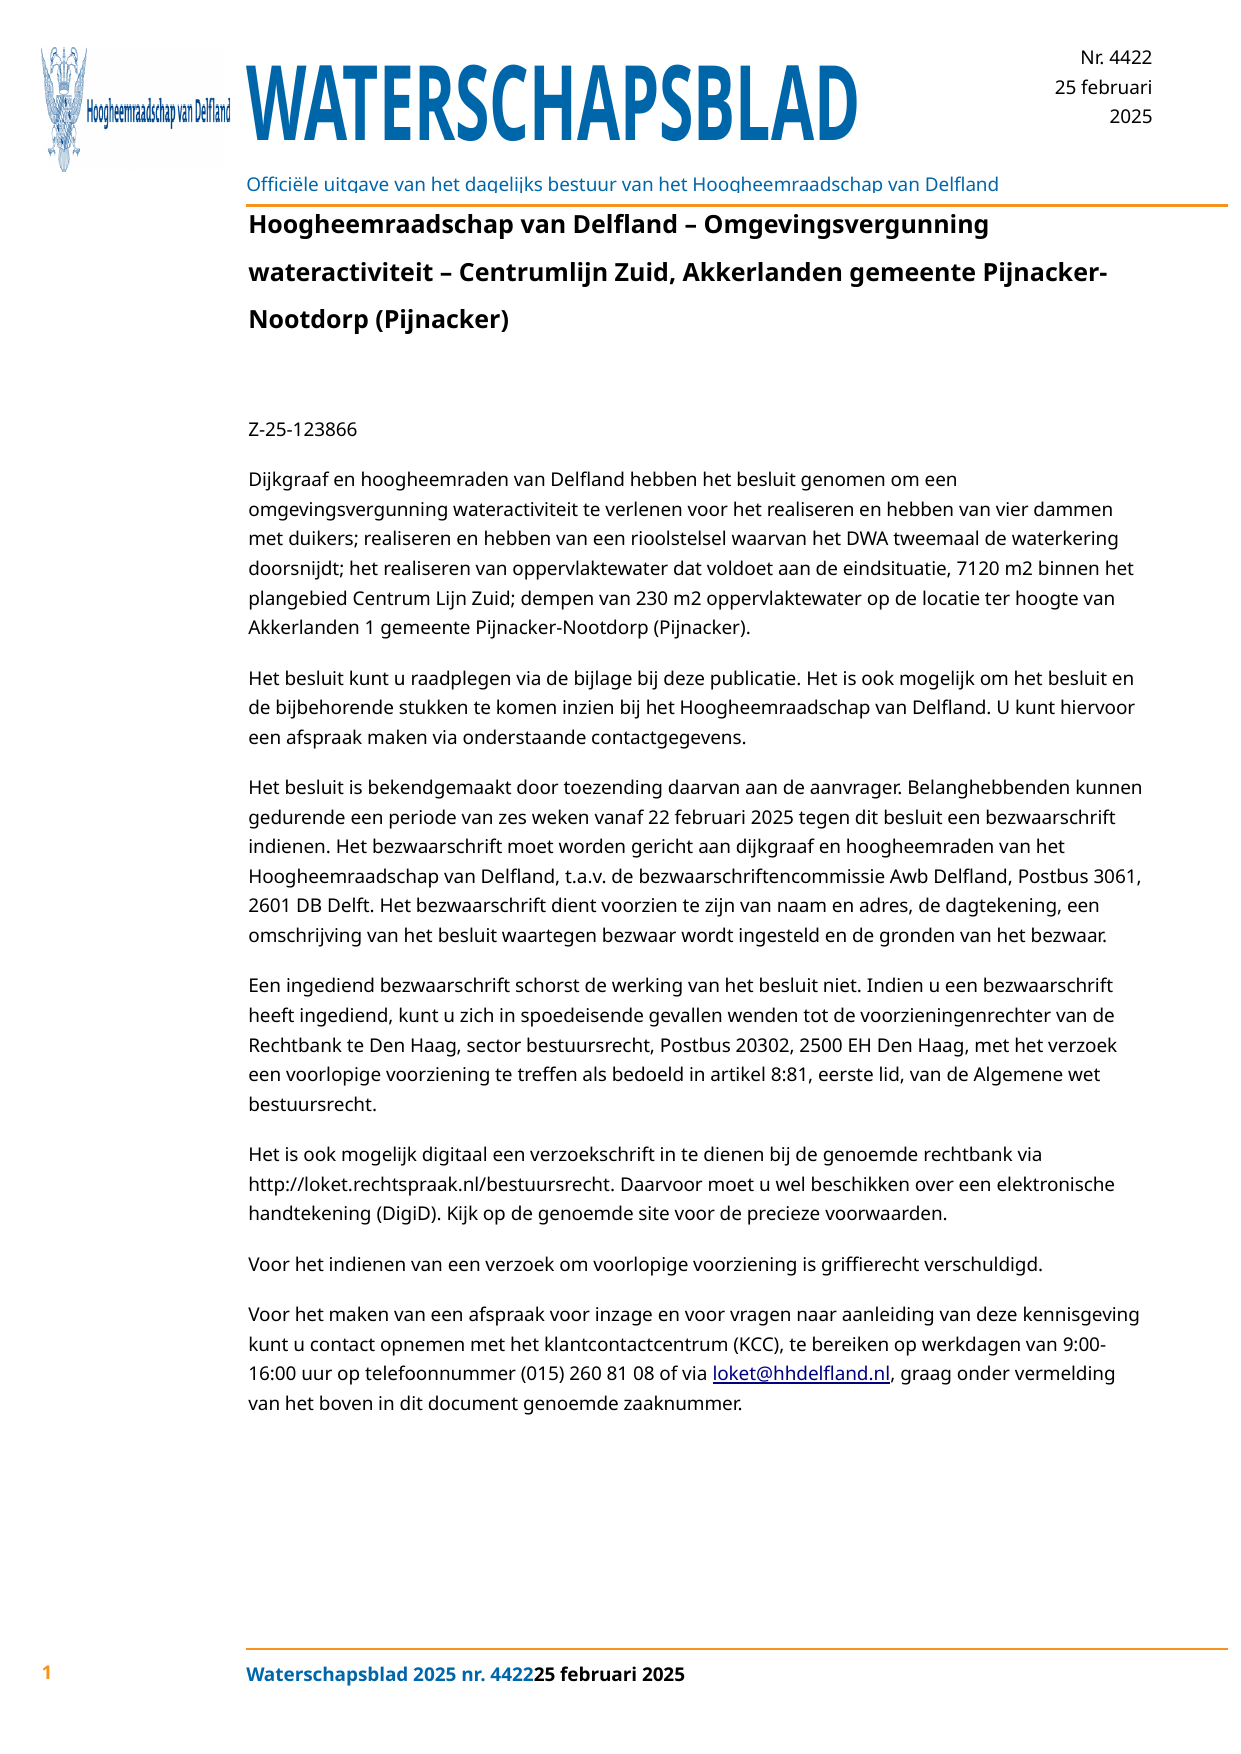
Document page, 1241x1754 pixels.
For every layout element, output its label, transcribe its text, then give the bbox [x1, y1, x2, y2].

text Dijkgraaf en hoogheemraden van Delfland hebben het besluit genomen om een omgevingsvergunning wateractiviteit te verlenen voor het realiseren en hebben van vier dammen met duikers; realiseren en hebben van een rioolstelsel waarvan het DWA tweemaal de waterkering doorsnijdt; het realiseren van oppervlaktewater dat voldoet aan de eindsituatie, 7120 m2 binnen het plangebied Centrum Lijn Zuid; dempen van 230 m2 oppervlaktewater op de locatie ter hoogte van Akkerlanden 1 gemeente Pijnacker-Nootdorp (Pijnacker). [248, 466, 1152, 640]
text Voor het indienen van een verzoek om voorlopige voorziening is griffierecht verschuldigd. [248, 1251, 1152, 1277]
text Z-25-123866 [248, 416, 1152, 442]
text Het besluit kunt u raadplegen via de bijlage bij deze publicatie. Het is ook mogelijk om het besluit en de bijbehorende stukken te komen inzien bij het Hoogheemraadschap van Delfland. U kunt hiervoor een afspraak maken via onderstaande contactgegevens. [248, 665, 1152, 749]
text Het is ook mogelijk digitaal een verzoekschrift in te dienen bij de genoemde rechtbank via http://loket.rechtspraak.nl/bestuursrecht. Daarvoor moet u wel beschikken over een elektronische handtekening (DigiD). Kijk op de genoemde site voor de precieze voorwaarden. [248, 1141, 1152, 1226]
text Hoogheemraadschap van Delfland – Omgevingsvergunning wateractiviteit – Centrumlijn Zuid, Akkerlanden gemeente Pijnacker-Nootdorp (Pijnacker) [248, 207, 1152, 336]
text Het besluit is bekendgemaakt door toezending daarvan aan de aanvrager. Belanghebbenden kunnen gedurende een periode van zes weken vanaf 22 februari 2025 tegen dit besluit een bezwaarschrift indienen. Het bezwaarschrift moet worden gericht aan dijkgraaf en hoogheemraden van het Hoogheemraadschap van Delfland, t.a.v. de bezwaarschriftencommissie Awb Delfland, Postbus 3061, 2601 DB Delft. Het bezwaarschrift dient voorzien te zijn van naam en adres, de dagtekening, een omschrijving van het besluit waartegen bezwaar wordt ingesteld en de gronden van het bezwaar. [248, 774, 1152, 948]
text Een ingediend bezwaarschrift schorst de werking van het besluit niet. Indien u een bezwaarschrift heeft ingediend, kunt u zich in spoedeisende gevallen wenden tot de voorzieningenrechter van de Rechtbank te Den Haag, sector bestuursrecht, Postbus 20302, 2500 EH Den Haag, met het verzoek een voorlopige voorziening te treffen als bedoeld in artikel 8:81, eerste lid, van de Algemene wet bestuursrecht. [248, 973, 1152, 1117]
text Voor het maken van een afspraak voor inzage en voor vragen naar aanleiding van deze kennisgeving kunt u contact opnemen met het klantcontactcentrum (KCC), te bereiken op werkdagen van 9:00-16:00 uur op telefoonnummer (015) 260 81 08 of via loket@hhdelfland.nl, graag onder vermelding van het boven in dit document genoemde zaaknummer. [248, 1301, 1152, 1416]
picture [41, 47, 231, 172]
